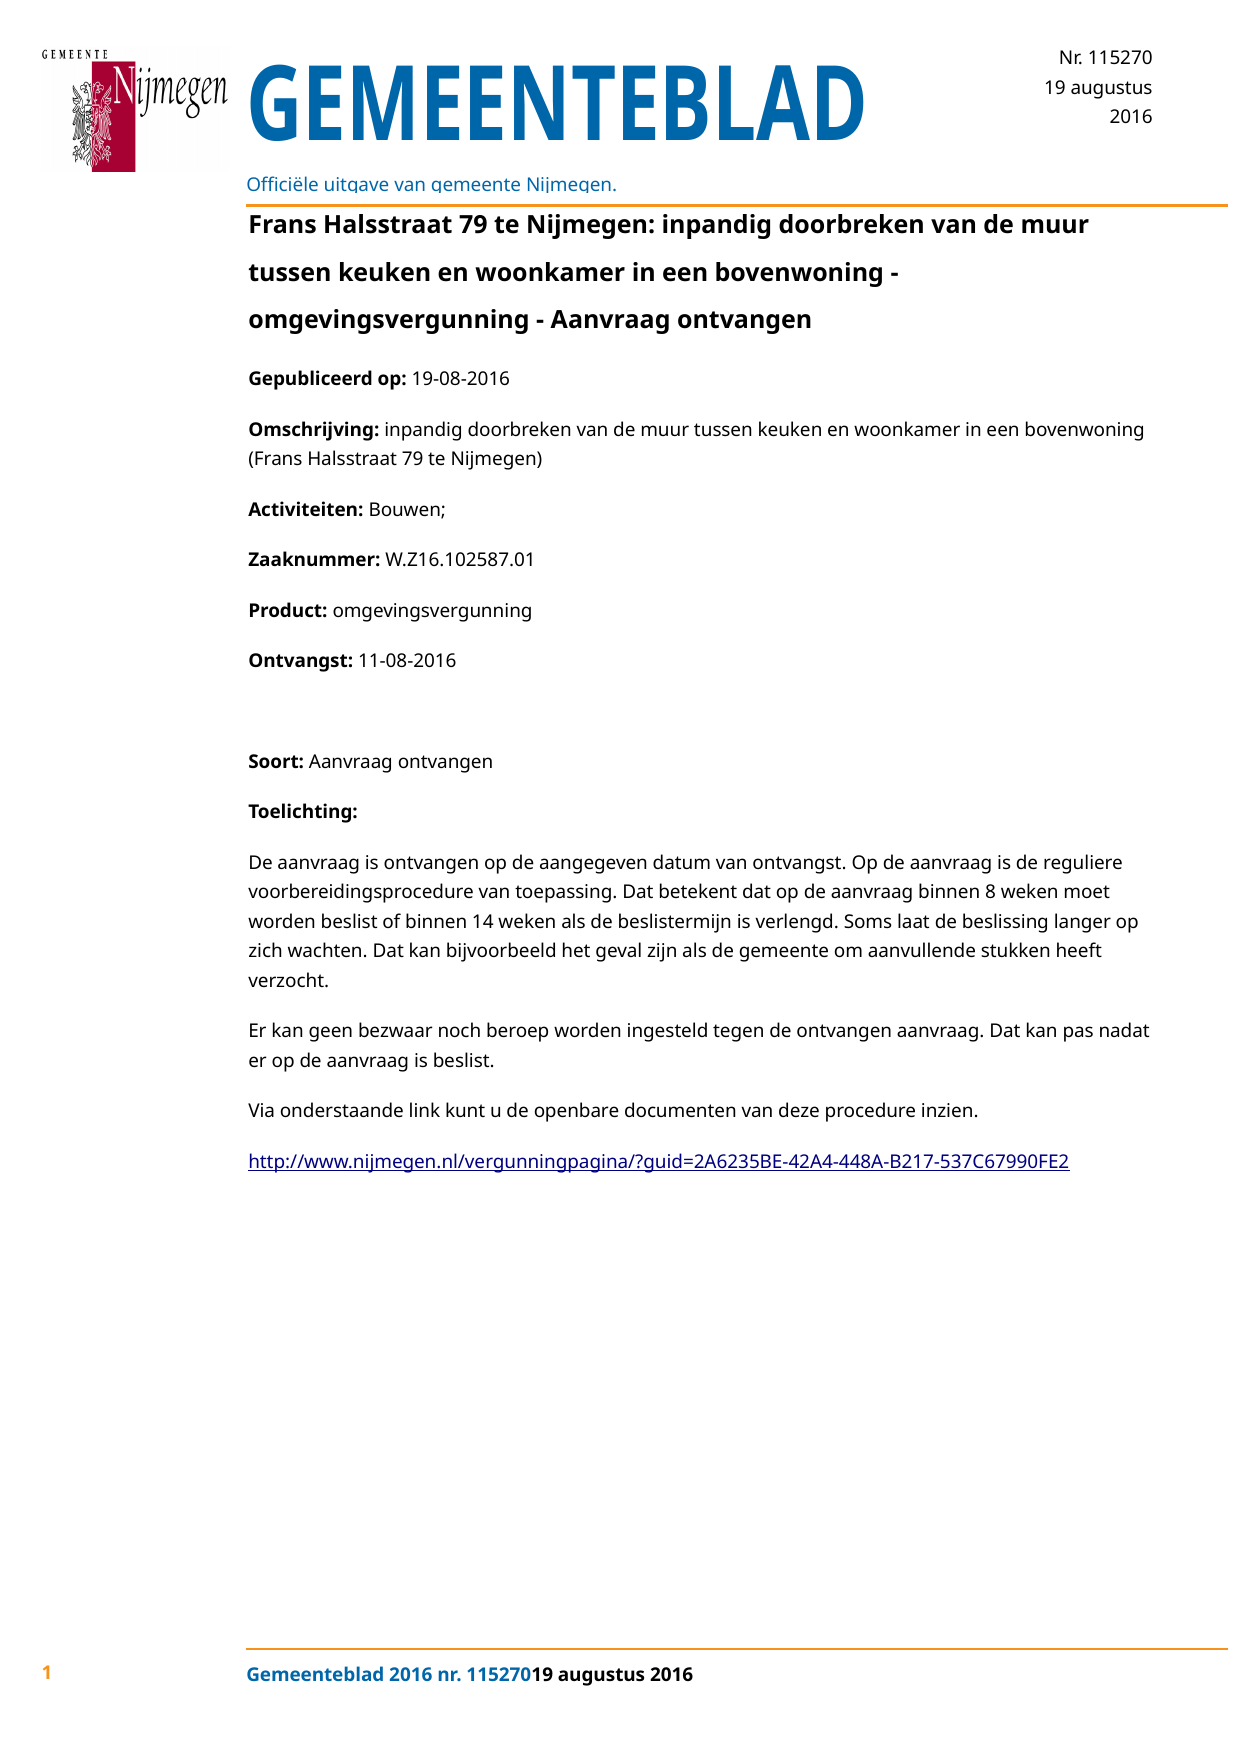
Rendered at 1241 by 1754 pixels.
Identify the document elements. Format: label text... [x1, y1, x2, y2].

text Frans Halsstraat 79 te Nijmegen: inpandig doorbreken van de muur tussen keuken en woonkamer in een bovenwoning - omgevingsvergunning - Aanvraag ontvangen [248, 207, 1152, 336]
text Toelichting: [248, 798, 1152, 824]
text http://www.nijmegen.nl/vergunningpagina/?guid=2A6235BE-42A4-448A-B217-537C67990FE2 [248, 1148, 1152, 1174]
text Product: omgevingsvergunning [248, 597, 1152, 622]
text Zaaknummer: W.Z16.102587.01 [248, 546, 1152, 572]
text Er kan geen bezwaar noch beroep worden ingesteld tegen de ontvangen aanvraag. Dat kan pas nadat er op de aanvraag is beslist. [248, 1018, 1152, 1073]
text Via onderstaande link kunt u de openbare documenten van deze procedure inzien. [248, 1098, 1152, 1123]
text Activiteiten: Bouwen; [248, 496, 1152, 522]
text Ontvangst: 11-08-2016 [248, 647, 1152, 673]
text Soort: Aanvraag ontvangen [248, 748, 1152, 774]
text Omschrijving: inpandig doorbreken van de muur tussen keuken en woonkamer in een bovenwoning (Frans Halsstraat 79 te Nijmegen) [248, 416, 1152, 471]
picture [41, 47, 231, 172]
text De aanvraag is ontvangen op de aangegeven datum van ontvangst. Op de aanvraag is de reguliere voorbereidingsprocedure van toepassing. Dat betekent dat op de aanvraag binnen 8 weken moet worden beslist of binnen 14 weken als de beslistermijn is verlengd. Soms laat de beslissing langer op zich wachten. Dat kan bijvoorbeeld het geval zijn als de gemeente om aanvullende stukken heeft verzocht. [248, 849, 1152, 993]
text Gepubliceerd op: 19-08-2016 [248, 366, 1152, 391]
